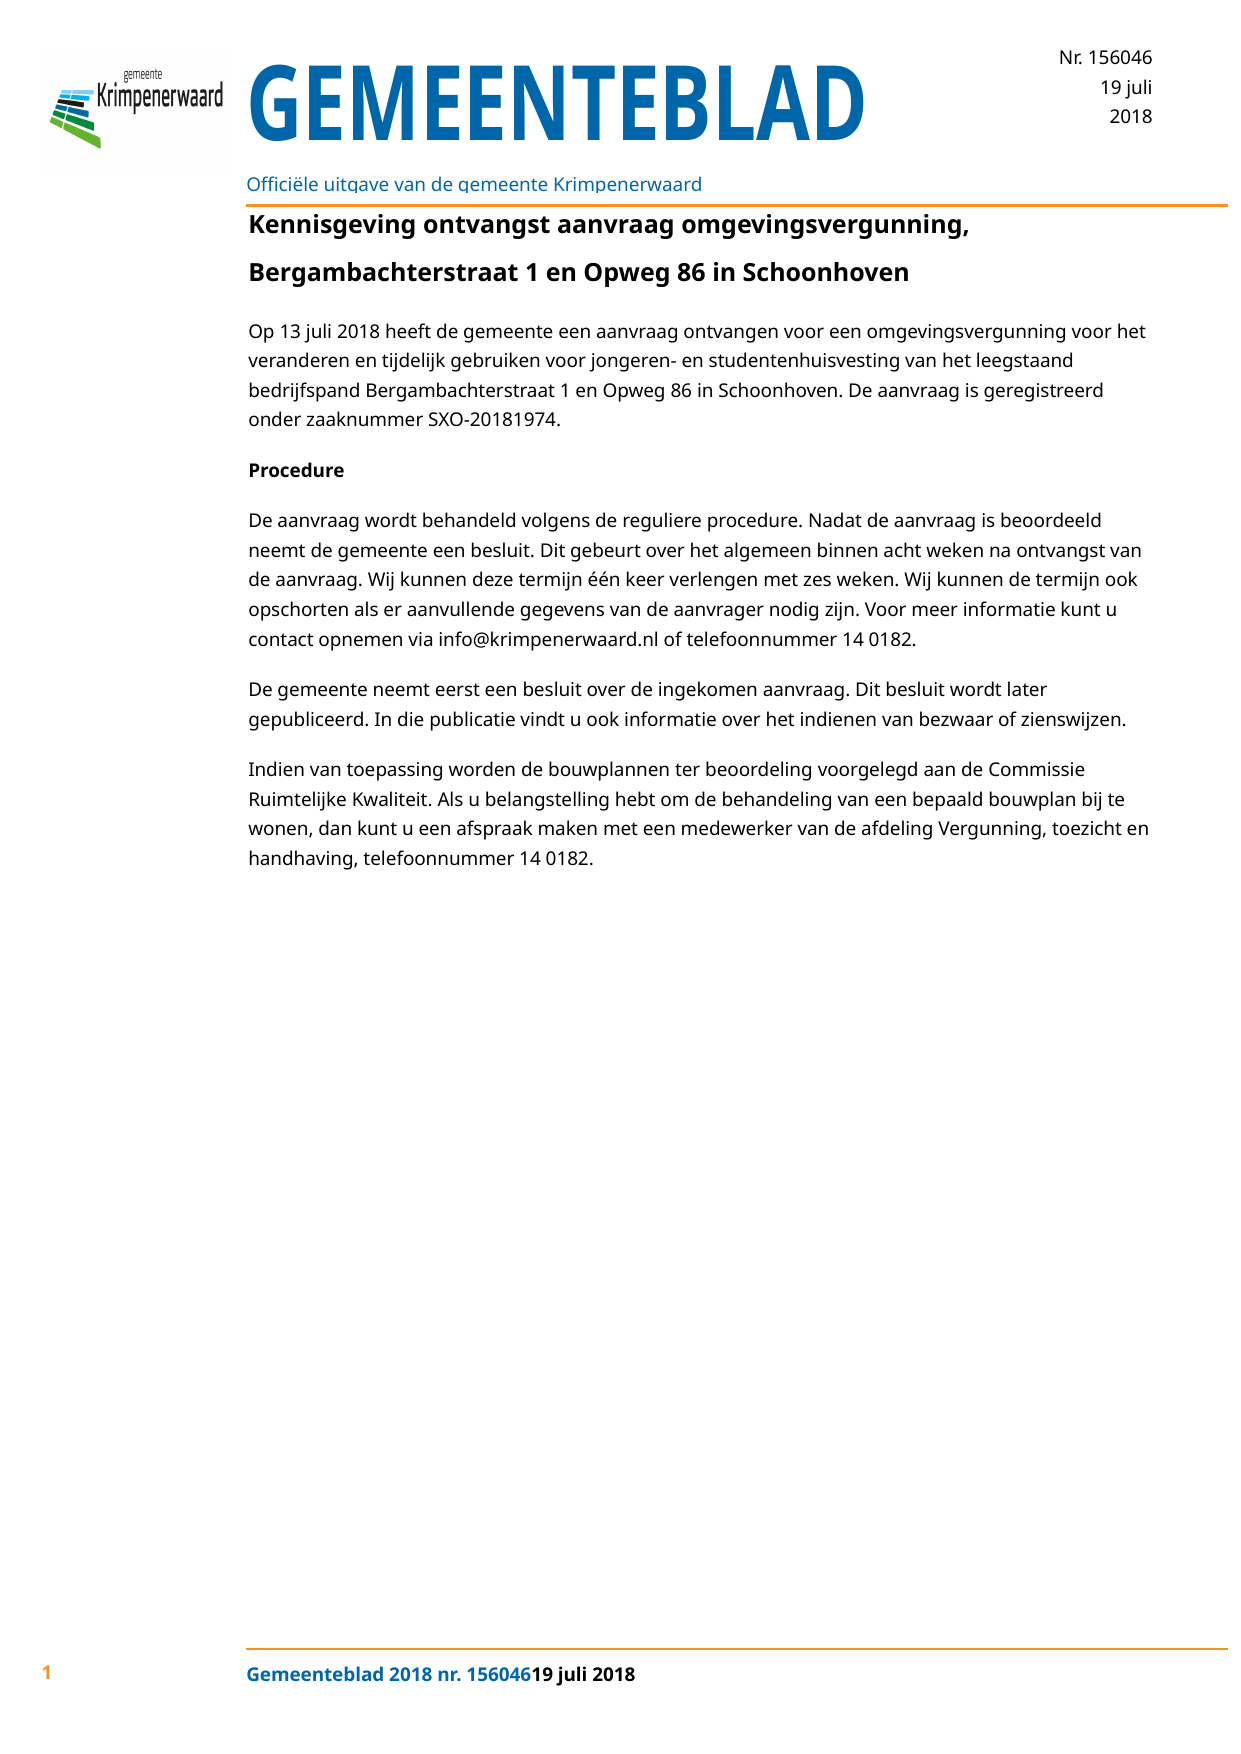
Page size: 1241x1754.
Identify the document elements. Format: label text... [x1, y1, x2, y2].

text De aanvraag wordt behandeld volgens de reguliere procedure. Nadat de aanvraag is beoordeeld neemt de gemeente een besluit. Dit gebeurt over het algemeen binnen acht weken na ontvangst van de aanvraag. Wij kunnen deze termijn één keer verlengen met zes weken. Wij kunnen de termijn ook opschorten als er aanvullende gegevens van de aanvrager nodig zijn. Voor meer informatie kunt u contact opnemen via info@krimpenerwaard.nl of telefoonnummer 14 0182. [248, 507, 1152, 652]
text Indien van toepassing worden de bouwplannen ter beoordeling voorgelegd aan de Commissie Ruimtelijke Kwaliteit. Als u belangstelling hebt om de behandeling van een bepaald bouwplan bij te wonen, dan kunt u een afspraak maken met een medewerker van de afdeling Vergunning, toezicht en handhaving, telefoonnummer 14 0182. [248, 756, 1152, 871]
text De gemeente neemt eerst een besluit over de ingekomen aanvraag. Dit besluit wordt later gepubliceerd. In die publicatie vindt u ook informatie over het indienen van bezwaar of zienswijzen. [248, 676, 1152, 732]
picture [41, 47, 231, 172]
text Op 13 juli 2018 heeft de gemeente een aanvraag ontvangen voor een omgevingsvergunning voor het veranderen en tijdelijk gebruiken voor jongeren- en studentenhuisvesting van het leegstaand bedrijfspand Bergambachterstraat 1 en Opweg 86 in Schoonhoven. De aanvraag is geregistreerd onder zaaknummer SXO-20181974. [248, 318, 1152, 432]
text Kennisgeving ontvangst aanvraag omgevingsvergunning, Bergambachterstraat 1 en Opweg 86 in Schoonhoven [248, 207, 1152, 288]
text Procedure [248, 457, 1152, 483]
